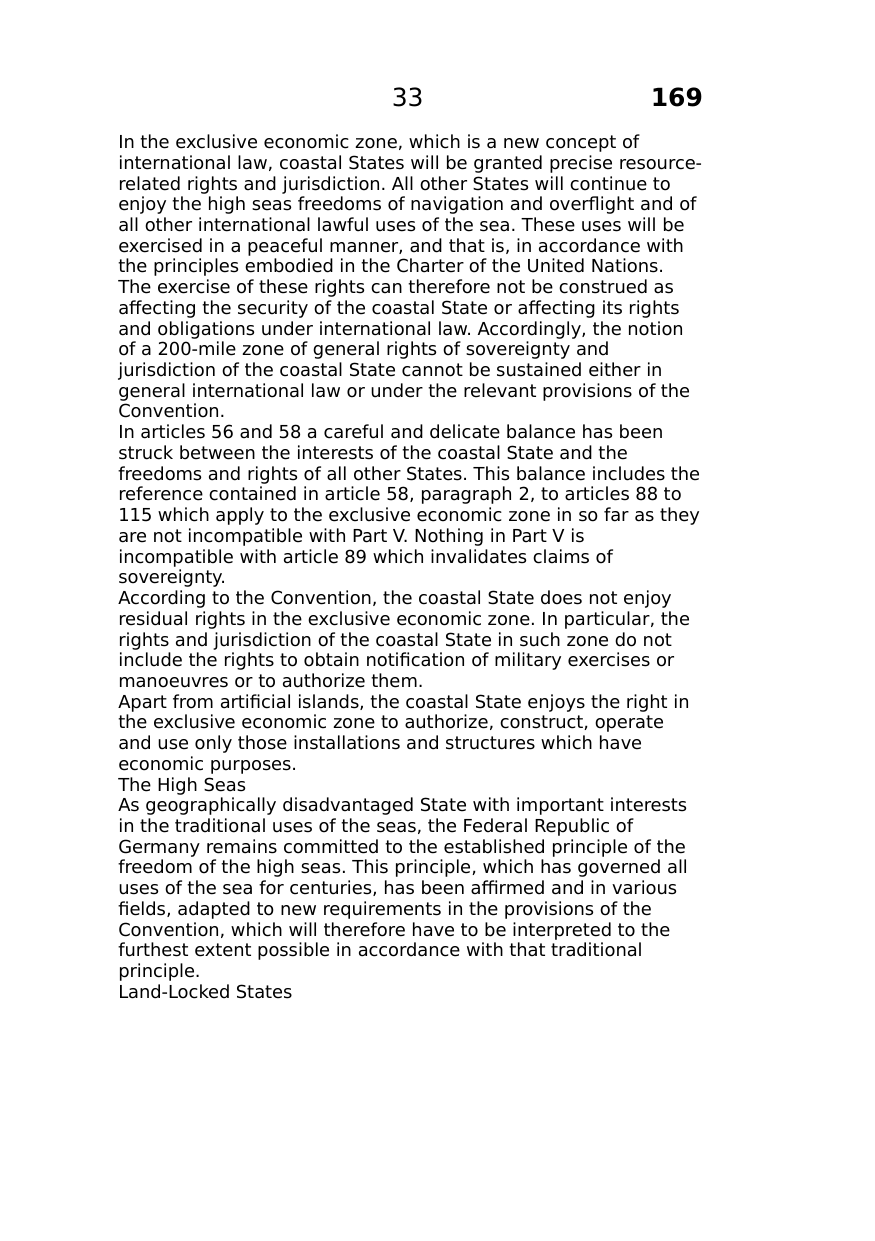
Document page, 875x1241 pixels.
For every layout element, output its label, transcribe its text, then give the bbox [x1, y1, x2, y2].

text Apart from artificial islands, the coastal State enjoys the right in the exclusive economic zone to authorize, construct, operate and use only those installations and structures which have economic purposes. [118, 692, 703, 774]
text In articles 56 and 58 a careful and delicate balance has been struck between the interests of the coastal State and the freedoms and rights of all other States. This balance includes the reference contained in article 58, paragraph 2, to articles 88 to 115 which apply to the exclusive economic zone in so far as they are not incompatible with Part V. Nothing in Part V is incompatible with article 89 which invalidates claims of sovereignty. [118, 422, 703, 588]
text The High Seas [118, 774, 703, 795]
text Land-Locked States [118, 982, 703, 1002]
text According to the Convention, the coastal State does not enjoy residual rights in the exclusive economic zone. In particular, the rights and jurisdiction of the coastal State in such zone do not include the rights to obtain notification of military exercises or manoeuvres or to authorize them. [118, 588, 703, 692]
text As geographically disadvantaged State with important interests in the traditional uses of the seas, the Federal Republic of Germany remains committed to the established principle of the freedom of the high seas. This principle, which has governed all uses of the sea for centuries, has been affirmed and in various fields, adapted to new requirements in the provisions of the Convention, which will therefore have to be interpreted to the furthest extent possible in accordance with that traditional principle. [118, 795, 703, 982]
text In the exclusive economic zone, which is a new concept of international law, coastal States will be granted precise resource-related rights and jurisdiction. All other States will continue to enjoy the high seas freedoms of navigation and overflight and of all other international lawful uses of the sea. These uses will be exercised in a peaceful manner, and that is, in accordance with the principles embodied in the Charter of the United Nations. [118, 132, 703, 277]
text The exercise of these rights can therefore not be construed as affecting the security of the coastal State or affecting its rights and obligations under international law. Accordingly, the notion of a 200-mile zone of general rights of sovereignty and jurisdiction of the coastal State cannot be sustained either in general international law or under the relevant provisions of the Convention. [118, 277, 703, 422]
